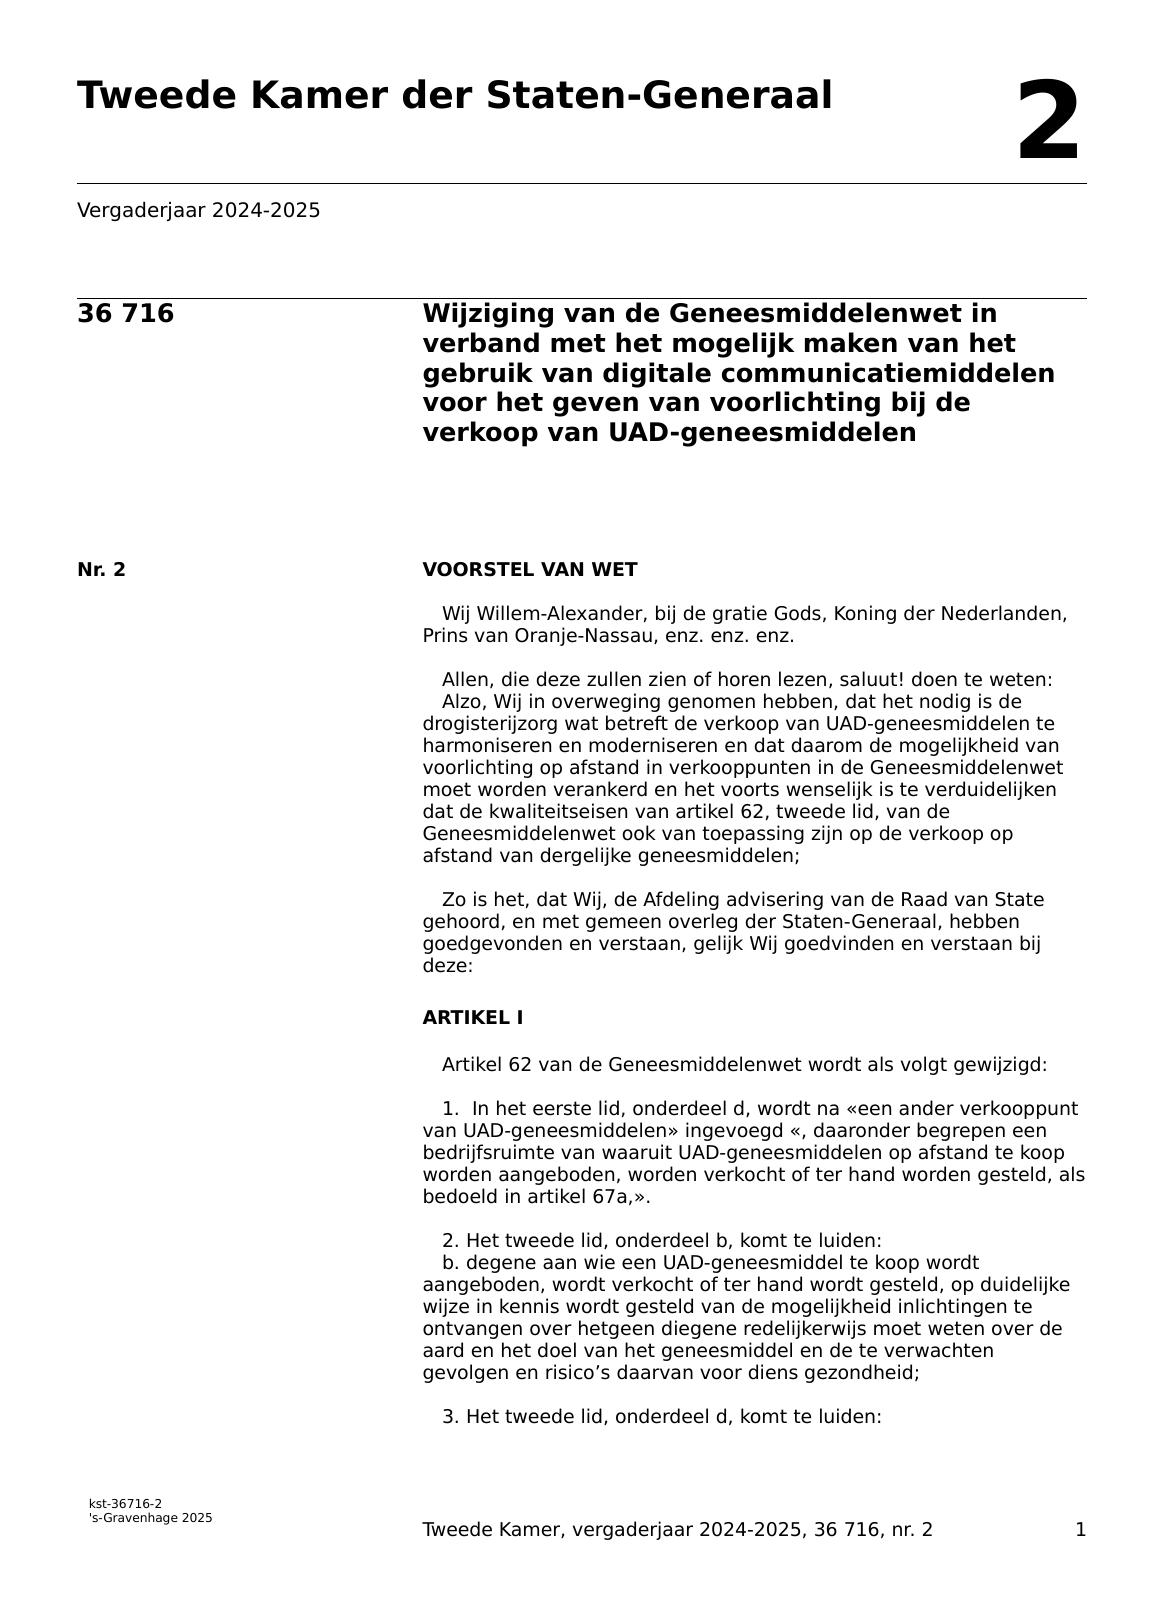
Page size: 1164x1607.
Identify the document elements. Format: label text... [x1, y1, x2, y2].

table_cell Vergaderjaar 2024-2025 [77, 184, 1087, 298]
text Zo is het, dat Wij, de Afdeling advisering van de Raad van State gehoord, en met gemeen overleg der Staten-Generaal, hebben goedgevonden en verstaan, gelijk Wij goedvinden en verstaan bij deze: [422, 889, 1087, 977]
table_header Tweede Kamer der Staten-Generaal [77, 59, 886, 183]
text 's-Gravenhage 2025 [88, 1511, 323, 1525]
text Artikel 62 van de Geneesmiddelenwet wordt als volgt gewijzigd: [422, 1054, 1087, 1076]
text 3. Het tweede lid, onderdeel d, komt te luiden: [422, 1406, 1087, 1428]
text Allen, die deze zullen zien of horen lezen, saluut! doen te weten: [422, 669, 1087, 691]
subtitle 36 716 Wijziging van de Geneesmiddelenwet in verband met het mogelijk maken van het gebruik van digitale communicatiemiddelen voor het geven van voorlichting bij de verkoop van UAD-geneesmiddelen [77, 299, 1087, 447]
subtitle ARTIKEL I [422, 1007, 1087, 1029]
text b. degene aan wie een UAD-geneesmiddel te koop wordt aangeboden, wordt verkocht of ter hand wordt gesteld, op duidelijke wijze in kennis wordt gesteld van de mogelijkheid inlichtingen te ontvangen over hetgeen diegene redelijkerwijs moet weten over de aard en het doel van het geneesmiddel en de te verwachten gevolgen en risico’s daarvan voor diens gezondheid; [422, 1252, 1087, 1384]
text 1. In het eerste lid, onderdeel d, wordt na «een ander verkooppunt van UAD-geneesmiddelen» ingevoegd «, daaronder begrepen een bedrijfsruimte van waaruit UAD-geneesmiddelen op afstand te koop worden aangeboden, worden verkocht of ter hand worden gesteld, als bedoeld in artikel 67a,». [422, 1098, 1087, 1208]
text Wij Willem-Alexander, bij de gratie Gods, Koning der Nederlanden, Prins van Oranje-Nassau, enz. enz. enz. [422, 603, 1087, 647]
subtitle Nr. 2 VOORSTEL VAN WET [77, 558, 1087, 580]
text kst-36716-2 [88, 1497, 323, 1511]
text 2. Het tweede lid, onderdeel b, komt te luiden: [422, 1230, 1087, 1252]
text Alzo, Wij in overweging genomen hebben, dat het nodig is de drogisterijzorg wat betreft de verkoop van UAD-geneesmiddelen te harmoniseren en moderniseren en dat daarom de mogelijkheid van voorlichting op afstand in verkooppunten in de Geneesmiddelenwet moet worden verankerd en het voorts wenselijk is te verduidelijken dat de kwaliteitseisen van artikel 62, tweede lid, van de Geneesmiddelenwet ook van toepassing zijn op de verkoop op afstand van dergelijke geneesmiddelen; [422, 691, 1087, 867]
table_header 2 [886, 59, 1087, 183]
